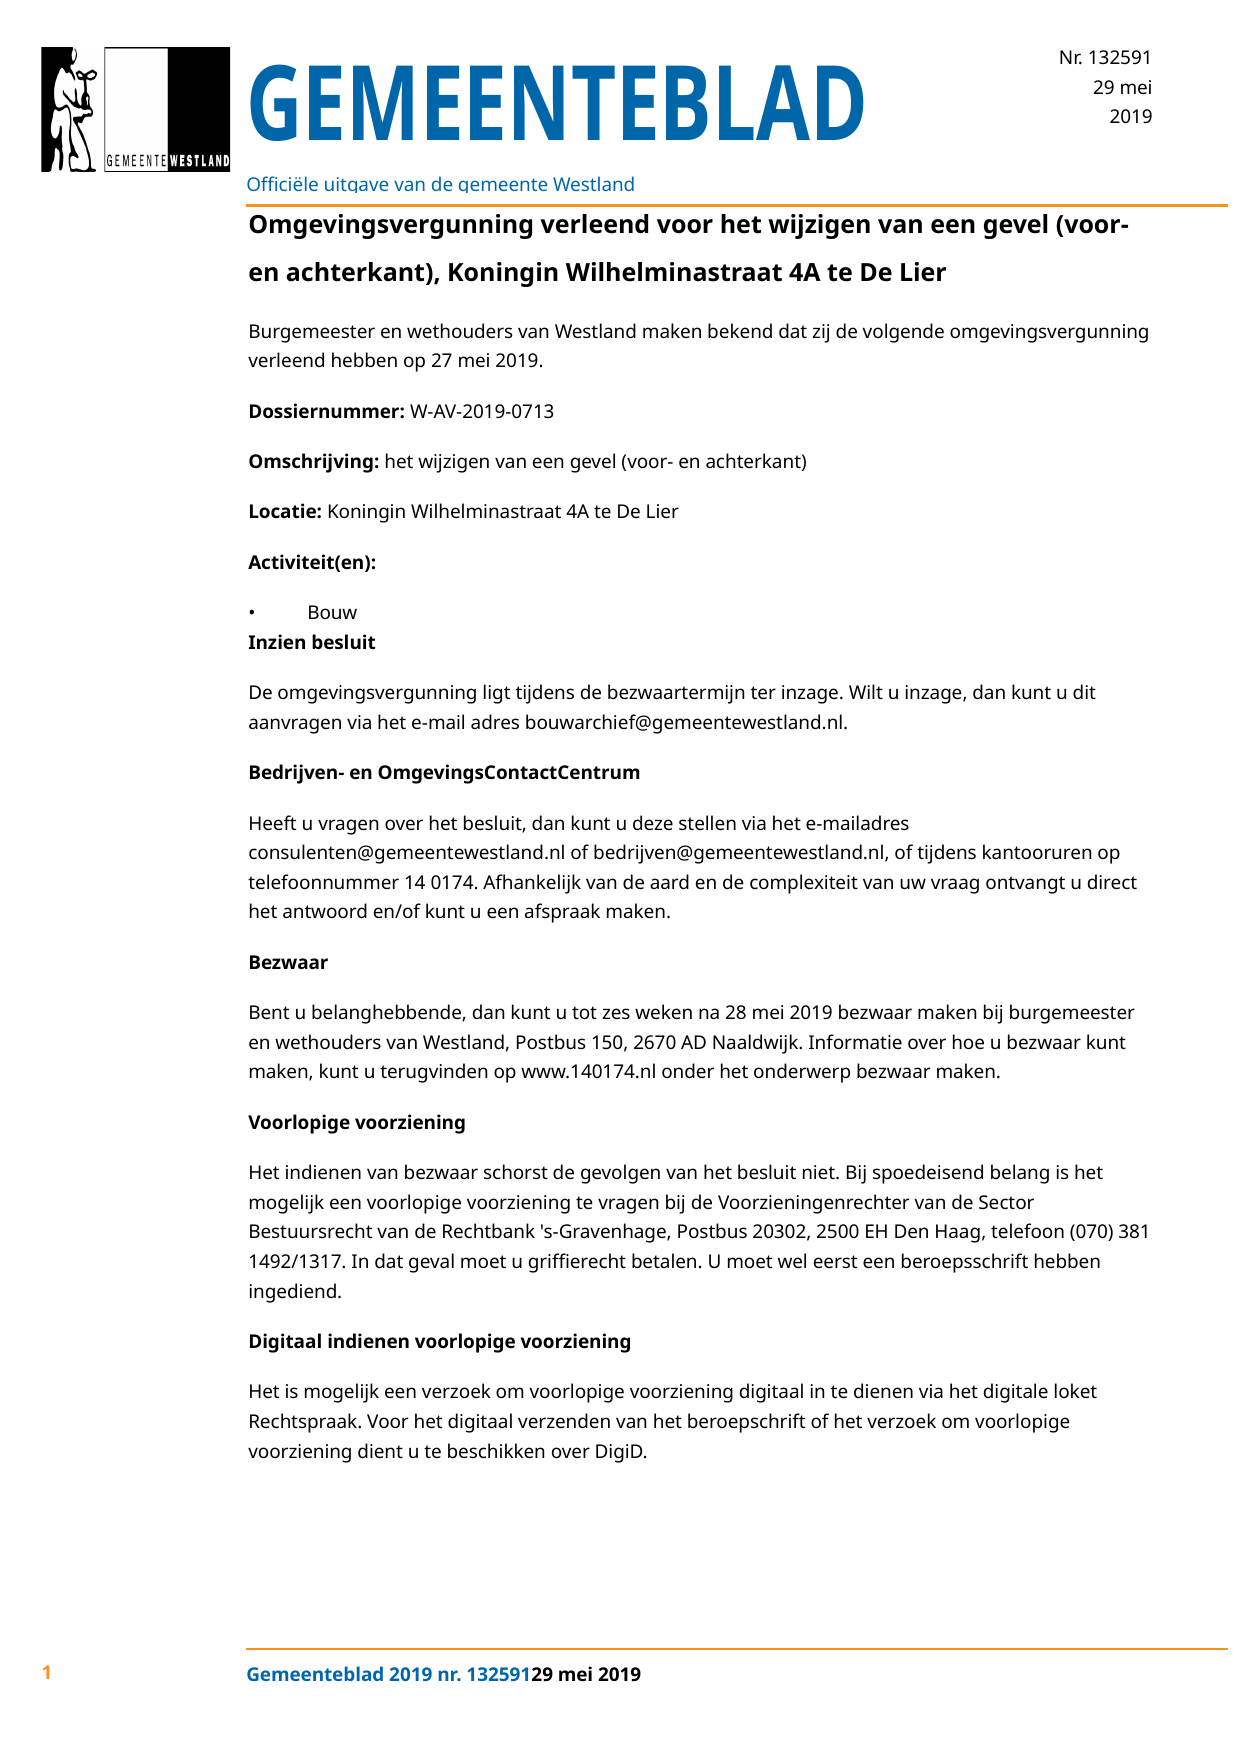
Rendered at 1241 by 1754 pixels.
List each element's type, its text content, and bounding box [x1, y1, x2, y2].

text Locatie: Koningin Wilhelminastraat 4A te De Lier [248, 499, 1152, 524]
text Het is mogelijk een verzoek om voorlopige voorziening digitaal in te dienen via het digitale loket Rechtspraak. Voor het digitaal verzenden van het beroepschrift of het verzoek om voorlopige voorziening dient u te beschikken over DigiD. [248, 1379, 1152, 1464]
text Activiteit(en): [248, 549, 1152, 575]
text Heeft u vragen over het besluit, dan kunt u deze stellen via het e-mailadres consulenten@gemeentewestland.nl of bedrijven@gemeentewestland.nl, of tijdens kantooruren op telefoonnummer 14 0174. Afhankelijk van de aard en de complexiteit van uw vraag ontvangt u direct het antwoord en/of kunt u een afspraak maken. [248, 810, 1152, 924]
text Het indienen van bezwaar schorst de gevolgen van het besluit niet. Bij spoedeisend belang is het mogelijk een voorlopige voorziening te vragen bij de Voorzieningenrechter van de Sector Bestuursrecht van de Rechtbank 's-Gravenhage, Postbus 20302, 2500 EH Den Haag, telefoon (070) 381 1492/1317. In dat geval moet u griffierecht betalen. U moet wel eerst een beroepsschrift hebben ingediend. [248, 1159, 1152, 1304]
text Inzien besluit [248, 629, 1152, 655]
text Bezwaar [248, 949, 1152, 975]
list Bouw [248, 599, 1152, 625]
text Bedrijven- en OmgevingsContactCentrum [248, 759, 1152, 785]
text Dossiernummer: W-AV-2019-0713 [248, 398, 1152, 424]
text Omgevingsvergunning verleend voor het wijzigen van een gevel (voor- en achterkant), Koningin Wilhelminastraat 4A te De Lier [248, 207, 1152, 288]
text Digitaal indienen voorlopige voorziening [248, 1328, 1152, 1354]
text De omgevingsvergunning ligt tijdens de bezwaartermijn ter inzage. Wilt u inzage, dan kunt u dit aanvragen via het e-mail adres bouwarchief@gemeentewestland.nl. [248, 679, 1152, 735]
picture [41, 47, 231, 172]
text Voorlopige voorziening [248, 1109, 1152, 1135]
text Omschrijving: het wijzigen van een gevel (voor- en achterkant) [248, 448, 1152, 474]
text Burgemeester en wethouders van Westland maken bekend dat zij de volgende omgevingsvergunning verleend hebben op 27 mei 2019. [248, 318, 1152, 373]
text Bent u belanghebbende, dan kunt u tot zes weken na 28 mei 2019 bezwaar maken bij burgemeester en wethouders van Westland, Postbus 150, 2670 AD Naaldwijk. Informatie over hoe u bezwaar kunt maken, kunt u terugvinden op www.140174.nl onder het onderwerp bezwaar maken. [248, 999, 1152, 1084]
